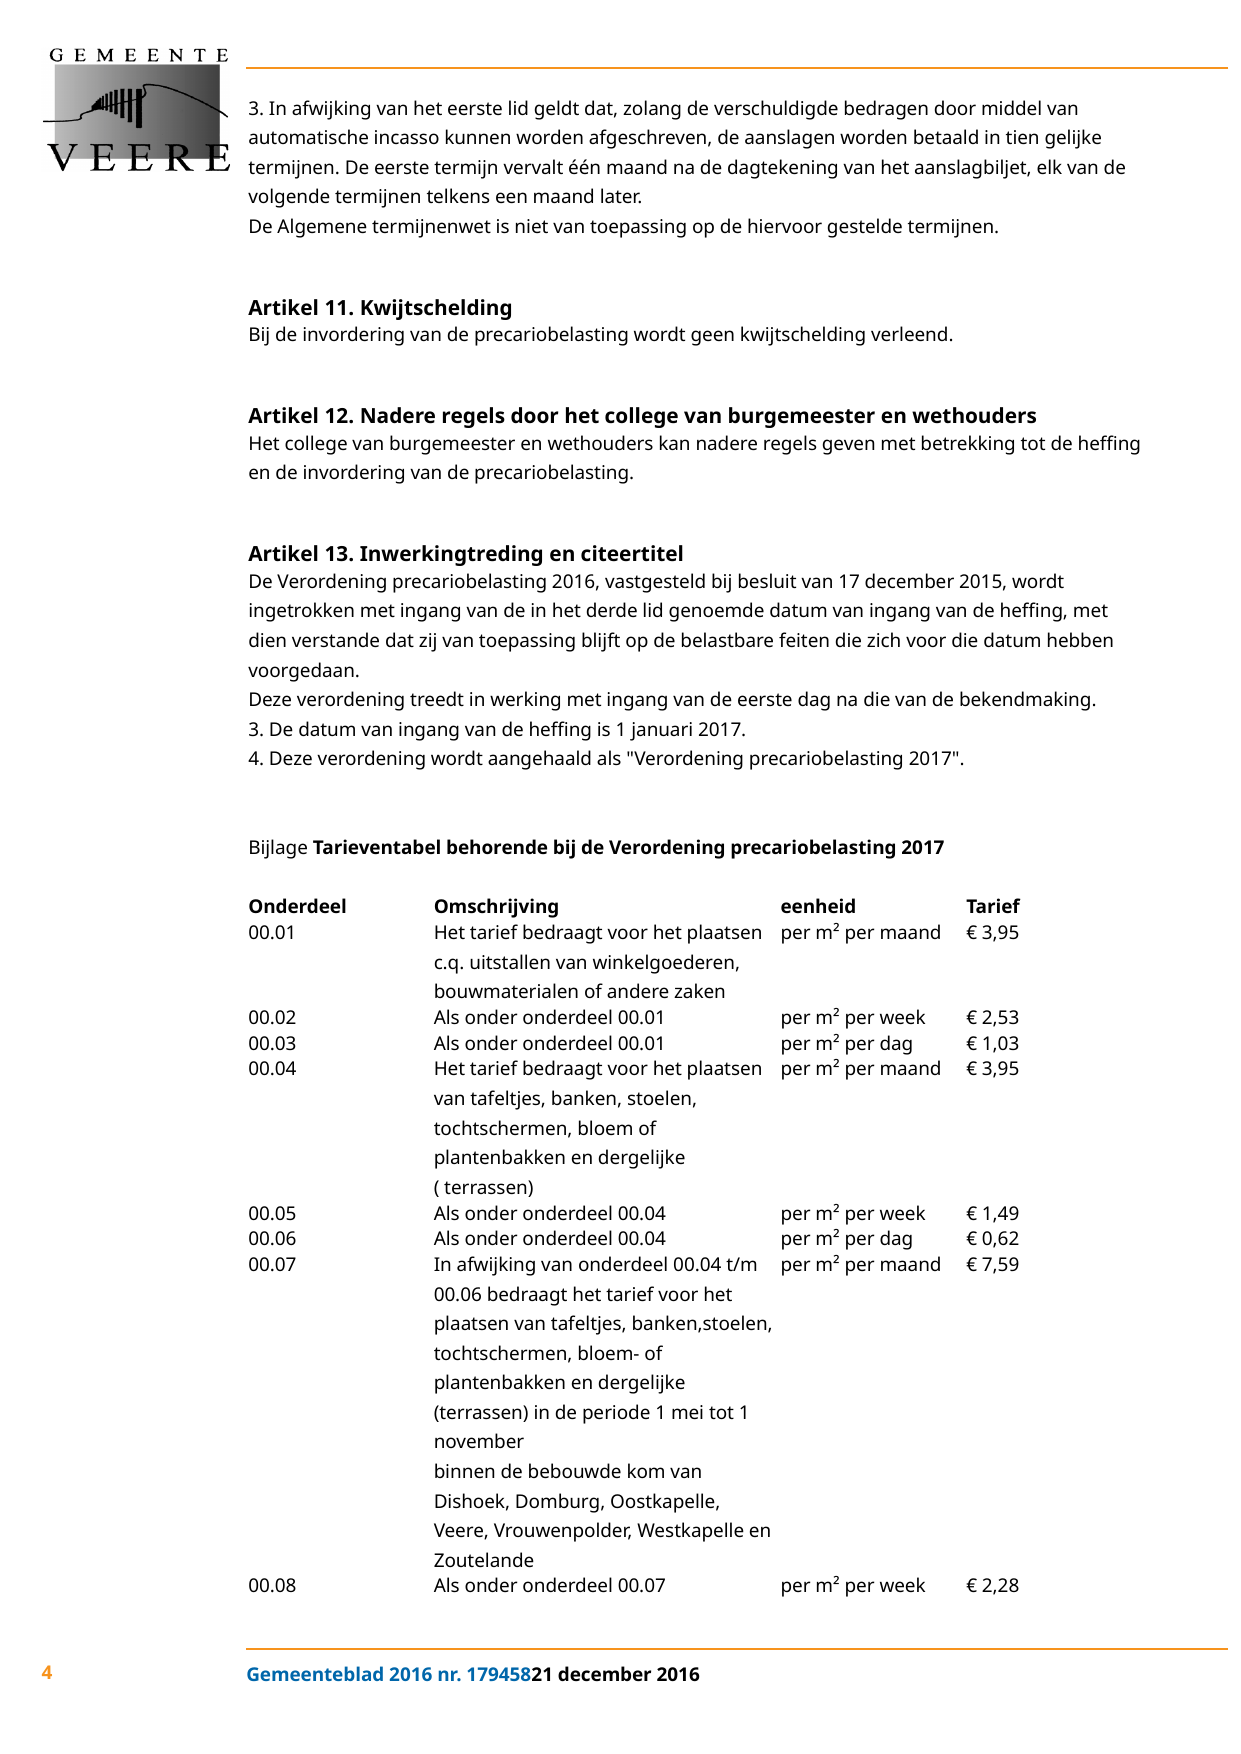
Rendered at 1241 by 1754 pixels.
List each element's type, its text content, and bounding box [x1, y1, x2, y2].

table_cell per m² per week [780, 1573, 966, 1598]
text Bij de invordering van de precariobelasting wordt geen kwijtschelding verleend. [248, 322, 1152, 347]
table_cell € 2,28 [966, 1573, 1152, 1598]
table_cell Als onder onderdeel 00.04 [434, 1200, 780, 1225]
text Artikel 13. Inwerkingtreding en citeertitel [248, 539, 1152, 568]
table_cell € 2,53 [966, 1004, 1152, 1030]
table_cell 00.05 [248, 1200, 433, 1225]
table_cell 00.01 [248, 919, 433, 1004]
table_cell € 7,59 [966, 1251, 1152, 1573]
table_cell Het tarief bedraagt voor het plaatsen van tafeltjes, banken, stoelen, tochtschermen, bloem of plantenbakken en dergelijke ( terrassen) [434, 1056, 780, 1200]
table_cell per m² per maand [780, 1056, 966, 1200]
table_header eenheid [780, 894, 966, 919]
table_cell per m² per maand [780, 1251, 966, 1573]
table_cell Als onder onderdeel 00.01 [434, 1004, 780, 1030]
text Bijlage Tarieventabel behorende bij de Verordening precariobelasting 2017 [248, 834, 1152, 860]
table_cell per m² per week [780, 1004, 966, 1030]
text 4. Deze verordening wordt aangehaald als "Verordening precariobelasting 2017". [248, 746, 1152, 771]
table_cell € 3,95 [966, 919, 1152, 1004]
text De Verordening precariobelasting 2016, vastgesteld bij besluit van 17 december 2015, wordt ingetrokken met ingang van de in het derde lid genoemde datum van ingang van de heffing, met dien verstande dat zij van toepassing blijft op de belastbare feiten die zich voor die datum hebben voorgedaan. [248, 568, 1152, 682]
table_cell 00.02 [248, 1004, 433, 1030]
table_cell Als onder onderdeel 00.07 [434, 1573, 780, 1598]
table_cell 00.07 [248, 1251, 433, 1573]
table_cell per m² per dag [780, 1030, 966, 1056]
table_cell 00.03 [248, 1030, 433, 1056]
table_cell In afwijking van onderdeel 00.04 t/m 00.06 bedraagt het tarief voor het plaatsen van tafeltjes, banken,stoelen, tochtschermen, bloem- of plantenbakken en dergelijke (terrassen) in de periode 1 mei tot 1 november binnen de bebouwde kom van Dishoek, Domburg, Oostkapelle, Veere, Vrouwenpolder, Westkapelle en Zoutelande [434, 1251, 780, 1573]
text Deze verordening treedt in werking met ingang van de eerste dag na die van de bekendmaking. [248, 686, 1152, 712]
table_cell per m² per dag [780, 1225, 966, 1251]
table_cell € 1,03 [966, 1030, 1152, 1056]
table_cell 00.04 [248, 1056, 433, 1200]
table_cell 00.08 [248, 1573, 433, 1598]
text Het college van burgemeester en wethouders kan nadere regels geven met betrekking tot de heffing en de invordering van de precariobelasting. [248, 430, 1152, 485]
table_cell € 3,95 [966, 1056, 1152, 1200]
text De Algemene termijnenwet is niet van toepassing op de hiervoor gestelde termijnen. [248, 213, 1152, 239]
picture [41, 47, 231, 172]
table_cell Als onder onderdeel 00.01 [434, 1030, 780, 1056]
text 3. De datum van ingang van de heffing is 1 januari 2017. [248, 716, 1152, 742]
table_header Tarief [966, 894, 1152, 919]
table_cell per m² per week [780, 1200, 966, 1225]
table_header Onderdeel [248, 894, 433, 919]
table_cell 00.06 [248, 1225, 433, 1251]
table_cell Als onder onderdeel 00.04 [434, 1225, 780, 1251]
table_cell € 0,62 [966, 1225, 1152, 1251]
text 3. In afwijking van het eerste lid geldt dat, zolang de verschuldigde bedragen door middel van automatische incasso kunnen worden afgeschreven, de aanslagen worden betaald in tien gelijke termijnen. De eerste termijn vervalt één maand na de dagtekening van het aanslagbiljet, elk van de volgende termijnen telkens een maand later. [248, 95, 1152, 209]
table_cell per m² per maand [780, 919, 966, 1004]
table_cell Het tarief bedraagt voor het plaatsen c.q. uitstallen van winkelgoederen, bouwmaterialen of andere zaken [434, 919, 780, 1004]
text Artikel 11. Kwijtschelding [248, 293, 1152, 322]
table_header Omschrijving [434, 894, 780, 919]
table_cell € 1,49 [966, 1200, 1152, 1225]
text Artikel 12. Nadere regels door het college van burgemeester en wethouders [248, 402, 1152, 430]
